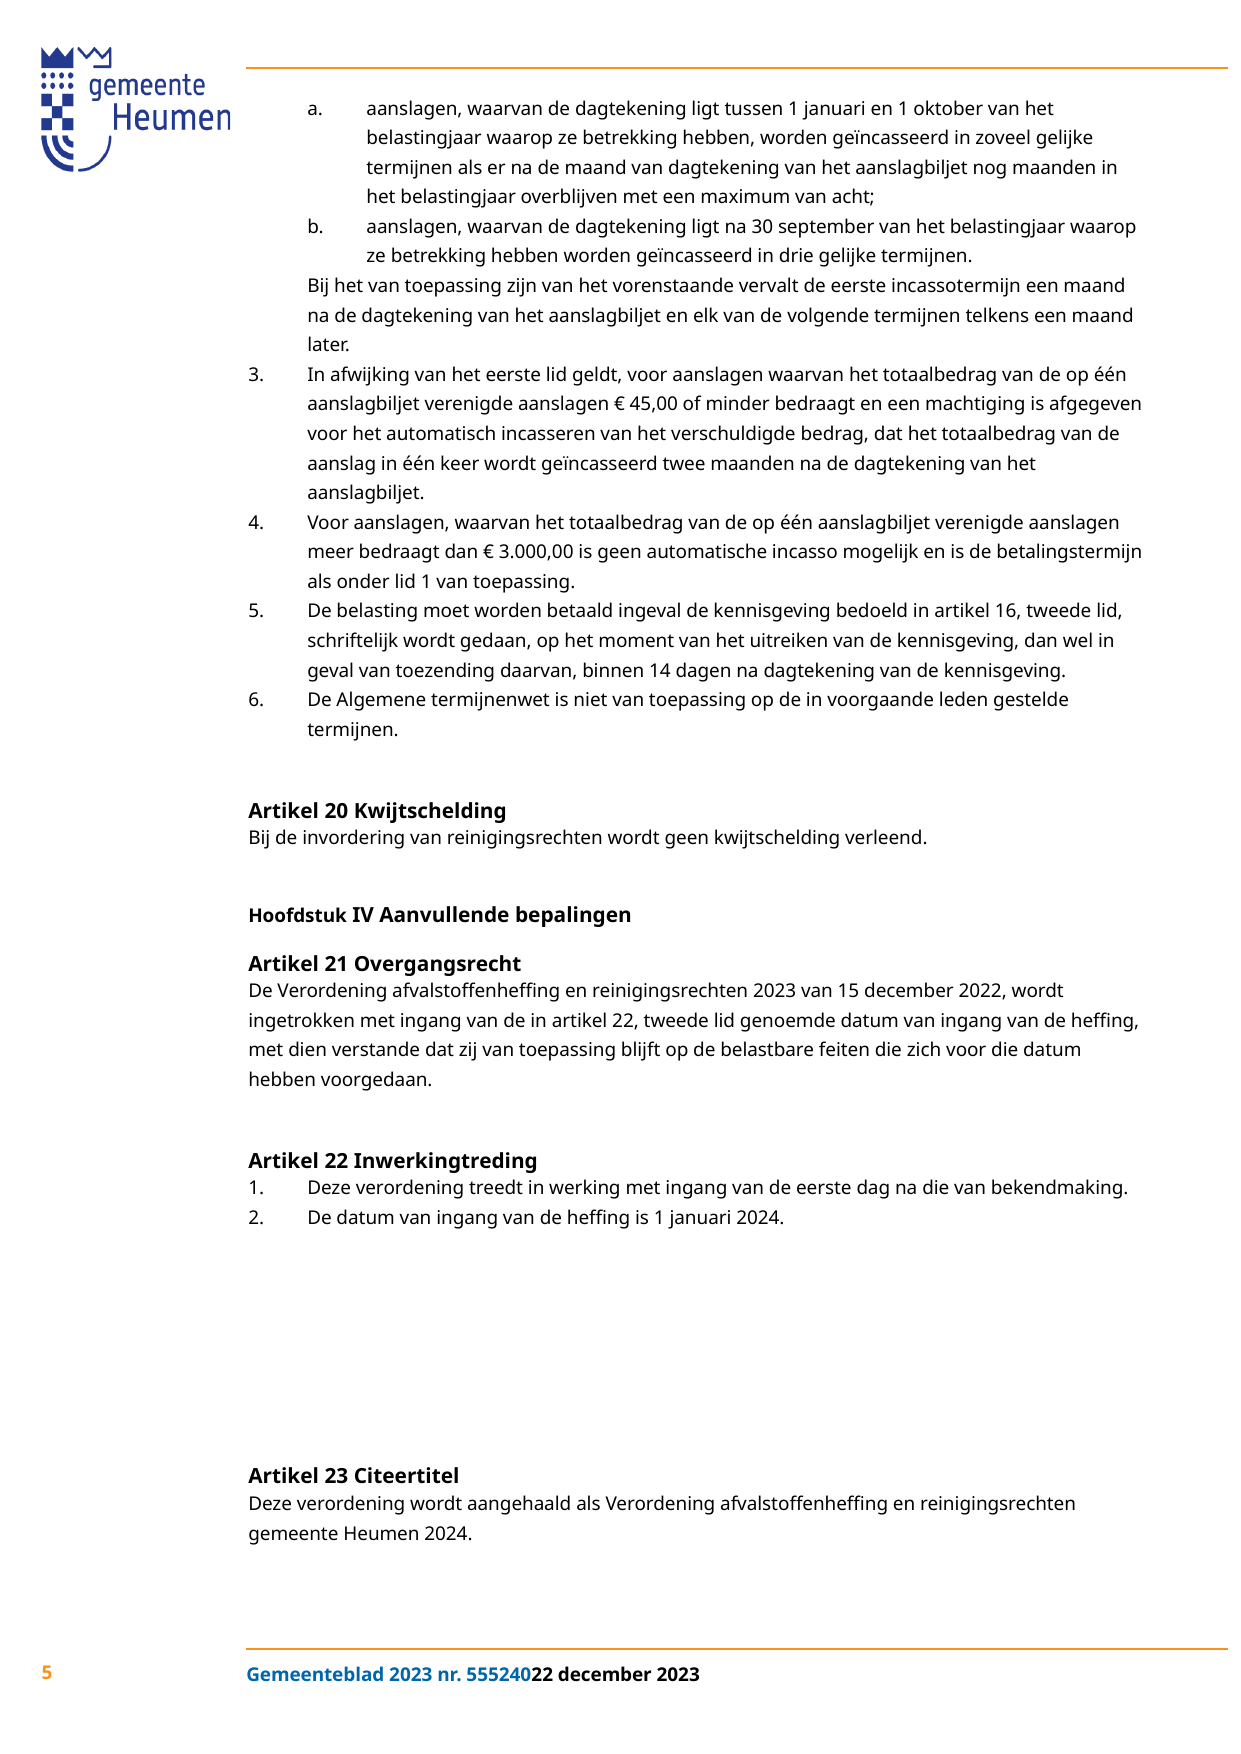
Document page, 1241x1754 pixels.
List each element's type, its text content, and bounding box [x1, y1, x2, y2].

text Artikel 22 Inwerkingtreding [248, 1146, 1152, 1174]
picture [41, 47, 231, 172]
text Artikel 21 Overgangsrecht [248, 949, 1152, 977]
list aanslagen, waarvan de dagtekening ligt na 30 september van het belastingjaar waarop ze betrekking hebben worden geïncasseerd in drie gelijke termijnen. [307, 213, 1152, 268]
text Hoofdstuk IV Aanvullende bepalingen [248, 900, 1152, 928]
text Bij de invordering van reinigingsrechten wordt geen kwijtschelding verleend. [248, 824, 1152, 850]
text De Verordening afvalstoffenheffing en reinigingsrechten 2023 van 15 december 2022, wordt ingetrokken met ingang van de in artikel 22, tweede lid genoemde datum van ingang van de heffing, met dien verstande dat zij van toepassing blijft op de belastbare feiten die zich voor die datum hebben voorgedaan. [248, 977, 1152, 1092]
list aanslagen, waarvan de dagtekening ligt tussen 1 januari en 1 oktober van het belastingjaar waarop ze betrekking hebben, worden geïncasseerd in zoveel gelijke termijnen als er na de maand van dagtekening van het aanslagbiljet nog maanden in het belastingjaar overblijven met een maximum van acht; [307, 95, 1152, 209]
list Deze verordening treedt in werking met ingang van de eerste dag na die van bekendmaking. [248, 1174, 1152, 1200]
text Artikel 20 Kwijtschelding [248, 796, 1152, 824]
list Voor aanslagen, waarvan het totaalbedrag van de op één aanslagbiljet verenigde aanslagen meer bedraagt dan € 3.000,00 is geen automatische incasso mogelijk en is de betalingstermijn als onder lid 1 van toepassing. [248, 509, 1152, 594]
list De belasting moet worden betaald ingeval de kennisgeving bedoeld in artikel 16, tweede lid, schriftelijk wordt gedaan, op het moment van het uitreiken van de kennisgeving, dan wel in geval van toezending daarvan, binnen 14 dagen na dagtekening van de kennisgeving. [248, 598, 1152, 683]
text Artikel 23 Citeertitel [248, 1462, 1152, 1490]
list In afwijking van het eerste lid geldt, voor aanslagen waarvan het totaalbedrag van de op één aanslagbiljet verenigde aanslagen € 45,00 of minder bedraagt en een machtiging is afgegeven voor het automatisch incasseren van het verschuldigde bedrag, dat het totaalbedrag van de aanslag in één keer wordt geïncasseerd twee maanden na de dagtekening van het aanslagbiljet. [248, 361, 1152, 505]
list De datum van ingang van de heffing is 1 januari 2024. [248, 1204, 1152, 1230]
list De Algemene termijnenwet is niet van toepassing op de in voorgaande leden gestelde termijnen. [248, 686, 1152, 742]
text Deze verordening wordt aangehaald als Verordening afvalstoffenheffing en reinigingsrechten gemeente Heumen 2024. [248, 1490, 1152, 1545]
list Bij het van toepassing zijn van het vorenstaande vervalt de eerste incassotermijn een maand na de dagtekening van het aanslagbiljet en elk van de volgende termijnen telkens een maand later. [248, 272, 1152, 357]
